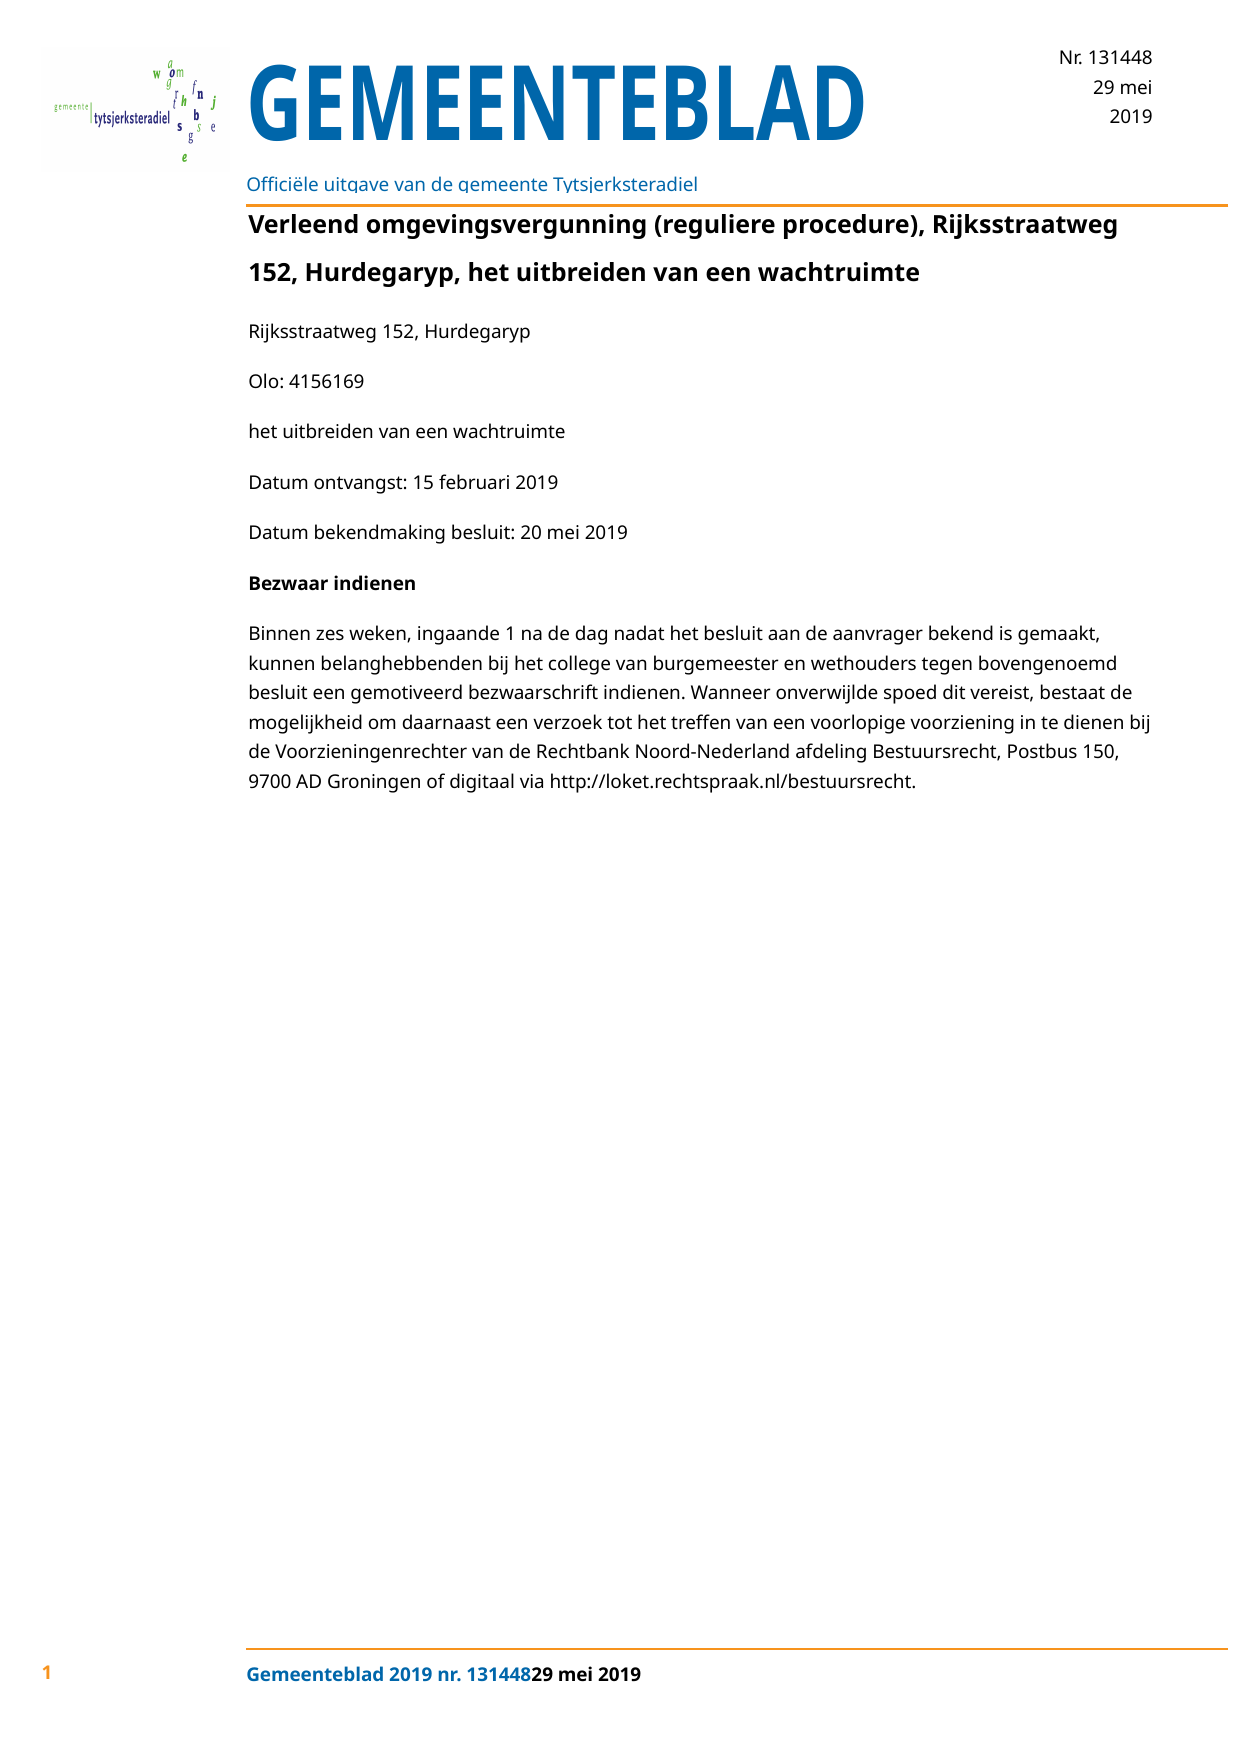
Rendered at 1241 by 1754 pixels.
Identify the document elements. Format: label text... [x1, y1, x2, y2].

picture [41, 47, 231, 172]
text Bezwaar indienen [248, 570, 1152, 596]
text Binnen zes weken, ingaande 1 na de dag nadat het besluit aan de aanvrager bekend is gemaakt, kunnen belanghebbenden bij het college van burgemeester en wethouders tegen bovengenoemd besluit een gemotiveerd bezwaarschrift indienen. Wanneer onverwijlde spoed dit vereist, bestaat de mogelijkheid om daarnaast een verzoek tot het treffen van een voorlopige voorziening in te dienen bij de Voorzieningenrechter van de Rechtbank Noord-Nederland afdeling Bestuursrecht, Postbus 150, 9700 AD Groningen of digitaal via http://loket.rechtspraak.nl/bestuursrecht. [248, 620, 1152, 794]
text het uitbreiden van een wachtruimte [248, 419, 1152, 444]
text Olo: 4156169 [248, 368, 1152, 394]
text Verleend omgevingsvergunning (reguliere procedure), Rijksstraatweg 152, Hurdegaryp, het uitbreiden van een wachtruimte [248, 207, 1152, 288]
text Datum ontvangst: 15 februari 2019 [248, 469, 1152, 495]
text Datum bekendmaking besluit: 20 mei 2019 [248, 519, 1152, 545]
text Rijksstraatweg 152, Hurdegaryp [248, 318, 1152, 344]
